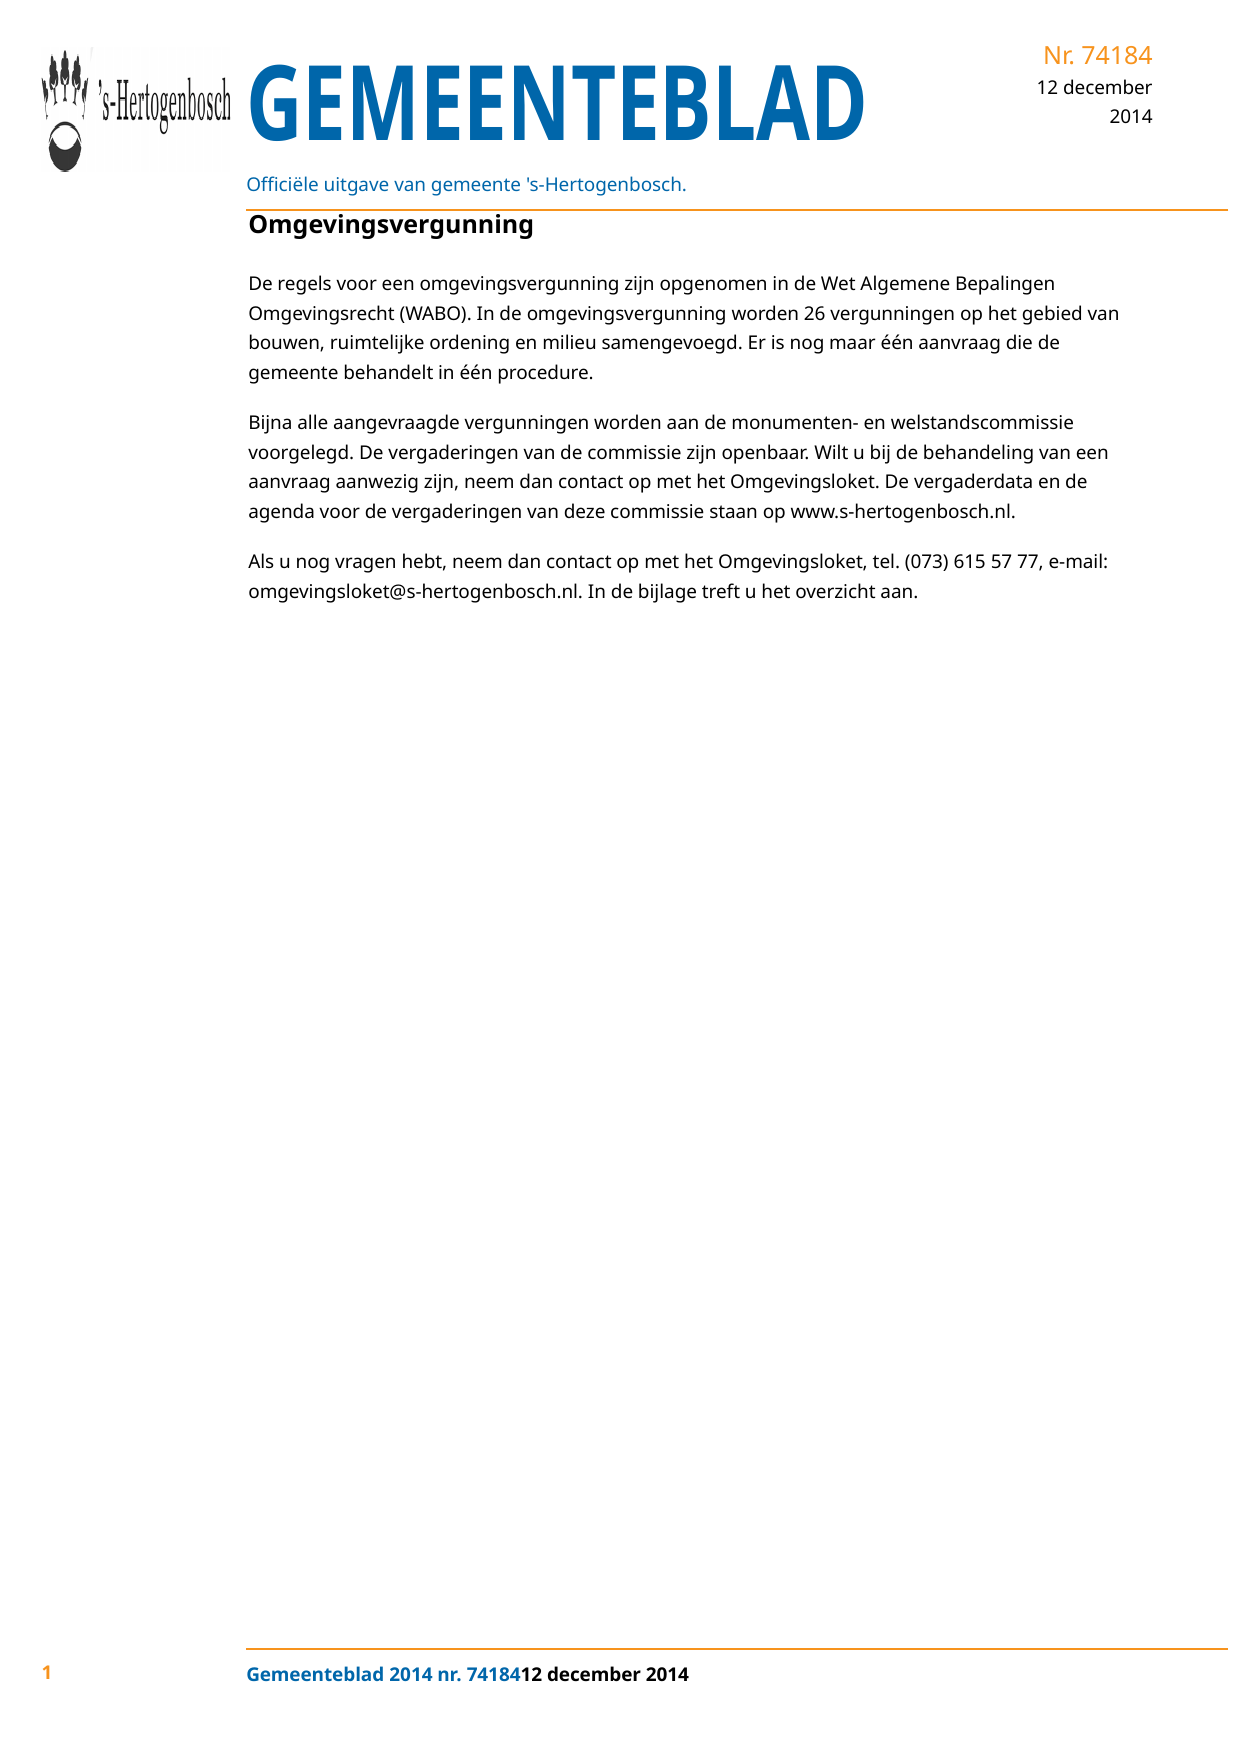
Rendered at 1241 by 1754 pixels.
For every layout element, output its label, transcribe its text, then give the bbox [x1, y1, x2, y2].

text Omgevingsvergunning [248, 211, 1152, 241]
text Als u nog vragen hebt, neem dan contact op met het Omgevingsloket, tel. (073) 615 57 77, e-mail: omgevingsloket@s-hertogenbosch.nl. In de bijlage treft u het overzicht aan. [248, 549, 1152, 604]
picture [41, 47, 231, 172]
text Bijna alle aangevraagde vergunningen worden aan de monumenten- en welstandscommissie voorgelegd. De vergaderingen van de commissie zijn openbaar. Wilt u bij de behandeling van een aanvraag aanwezig zijn, neem dan contact op met het Omgevingsloket. De vergaderdata en de agenda voor de vergaderingen van deze commissie staan op www.s-hertogenbosch.nl. [248, 409, 1152, 524]
text De regels voor een omgevingsvergunning zijn opgenomen in de Wet Algemene Bepalingen Omgevingsrecht (WABO). In de omgevingsvergunning worden 26 vergunningen op het gebied van bouwen, ruimtelijke ordening en milieu samengevoegd. Er is nog maar één aanvraag die de gemeente behandelt in één procedure. [248, 270, 1152, 385]
